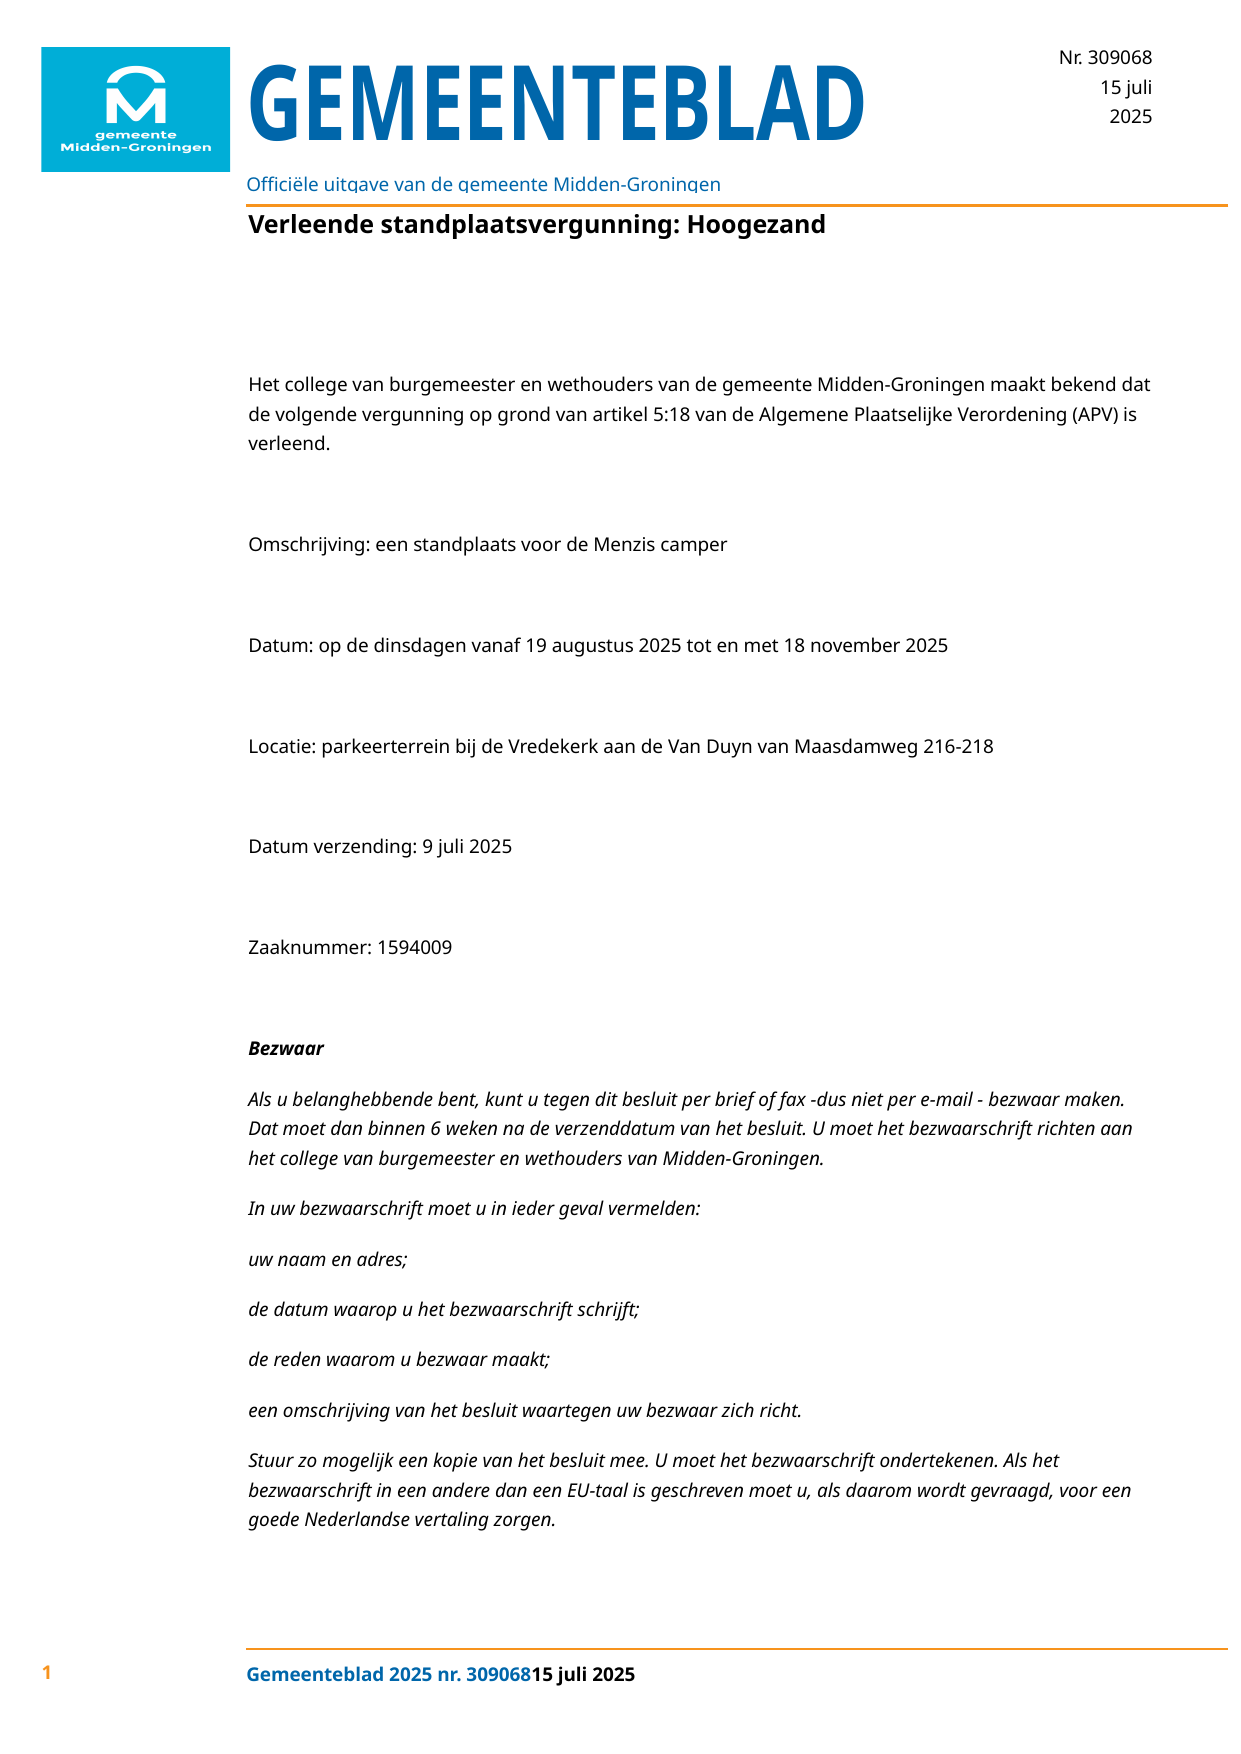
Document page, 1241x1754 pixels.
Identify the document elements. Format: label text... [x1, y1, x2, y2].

text een omschrijving van het besluit waartegen uw bezwaar zich richt. [248, 1397, 1152, 1423]
text Bezwaar [248, 1035, 1152, 1061]
text uw naam en adres; [248, 1246, 1152, 1271]
picture [184, 146, 190, 153]
text de datum waarop u het bezwaarschrift schrijft; [248, 1296, 1152, 1322]
text de reden waarom u bezwaar maakt; [248, 1347, 1152, 1372]
picture [107, 89, 165, 122]
text Het college van burgemeester en wethouders van de gemeente Midden-Groningen maakt bekend dat de volgende vergunning op grond van artikel 5:18 van de Algemene Plaatselijke Verordening (APV) is verleend. [248, 371, 1152, 456]
text Verleende standplaatsvergunning: Hoogezand [248, 207, 1152, 241]
text In uw bezwaarschrift moet u in ieder geval vermelden: [248, 1195, 1152, 1221]
picture [108, 66, 164, 82]
text Stuur zo mogelijk een kopie van het besluit mee. U moet het bezwaarschrift ondertekenen. Als het bezwaarschrift in een andere dan een EU-taal is geschreven moet u, als daarom wordt gevraagd, voor een goede Nederlandse vertaling zorgen. [248, 1447, 1152, 1532]
text Omschrijving: een standplaats voor de Menzis camper [248, 531, 1152, 557]
text Locatie: parkeerterrein bij de Vredekerk aan de Van Duyn van Maasdamweg 216-218 [248, 733, 1152, 758]
text Als u belanghebbende bent, kunt u tegen dit besluit per brief of fax -dus niet per e-mail - bezwaar maken. Dat moet dan binnen 6 weken na de verzenddatum van het besluit. U moet het bezwaarschrift richten aan het college van burgemeester en wethouders van Midden-Groningen. [248, 1086, 1152, 1171]
text Zaaknummer: 1594009 [248, 934, 1152, 960]
text Datum verzending: 9 juli 2025 [248, 834, 1152, 859]
text Datum: op de dinsdagen vanaf 19 augustus 2025 tot en met 18 november 2025 [248, 632, 1152, 658]
